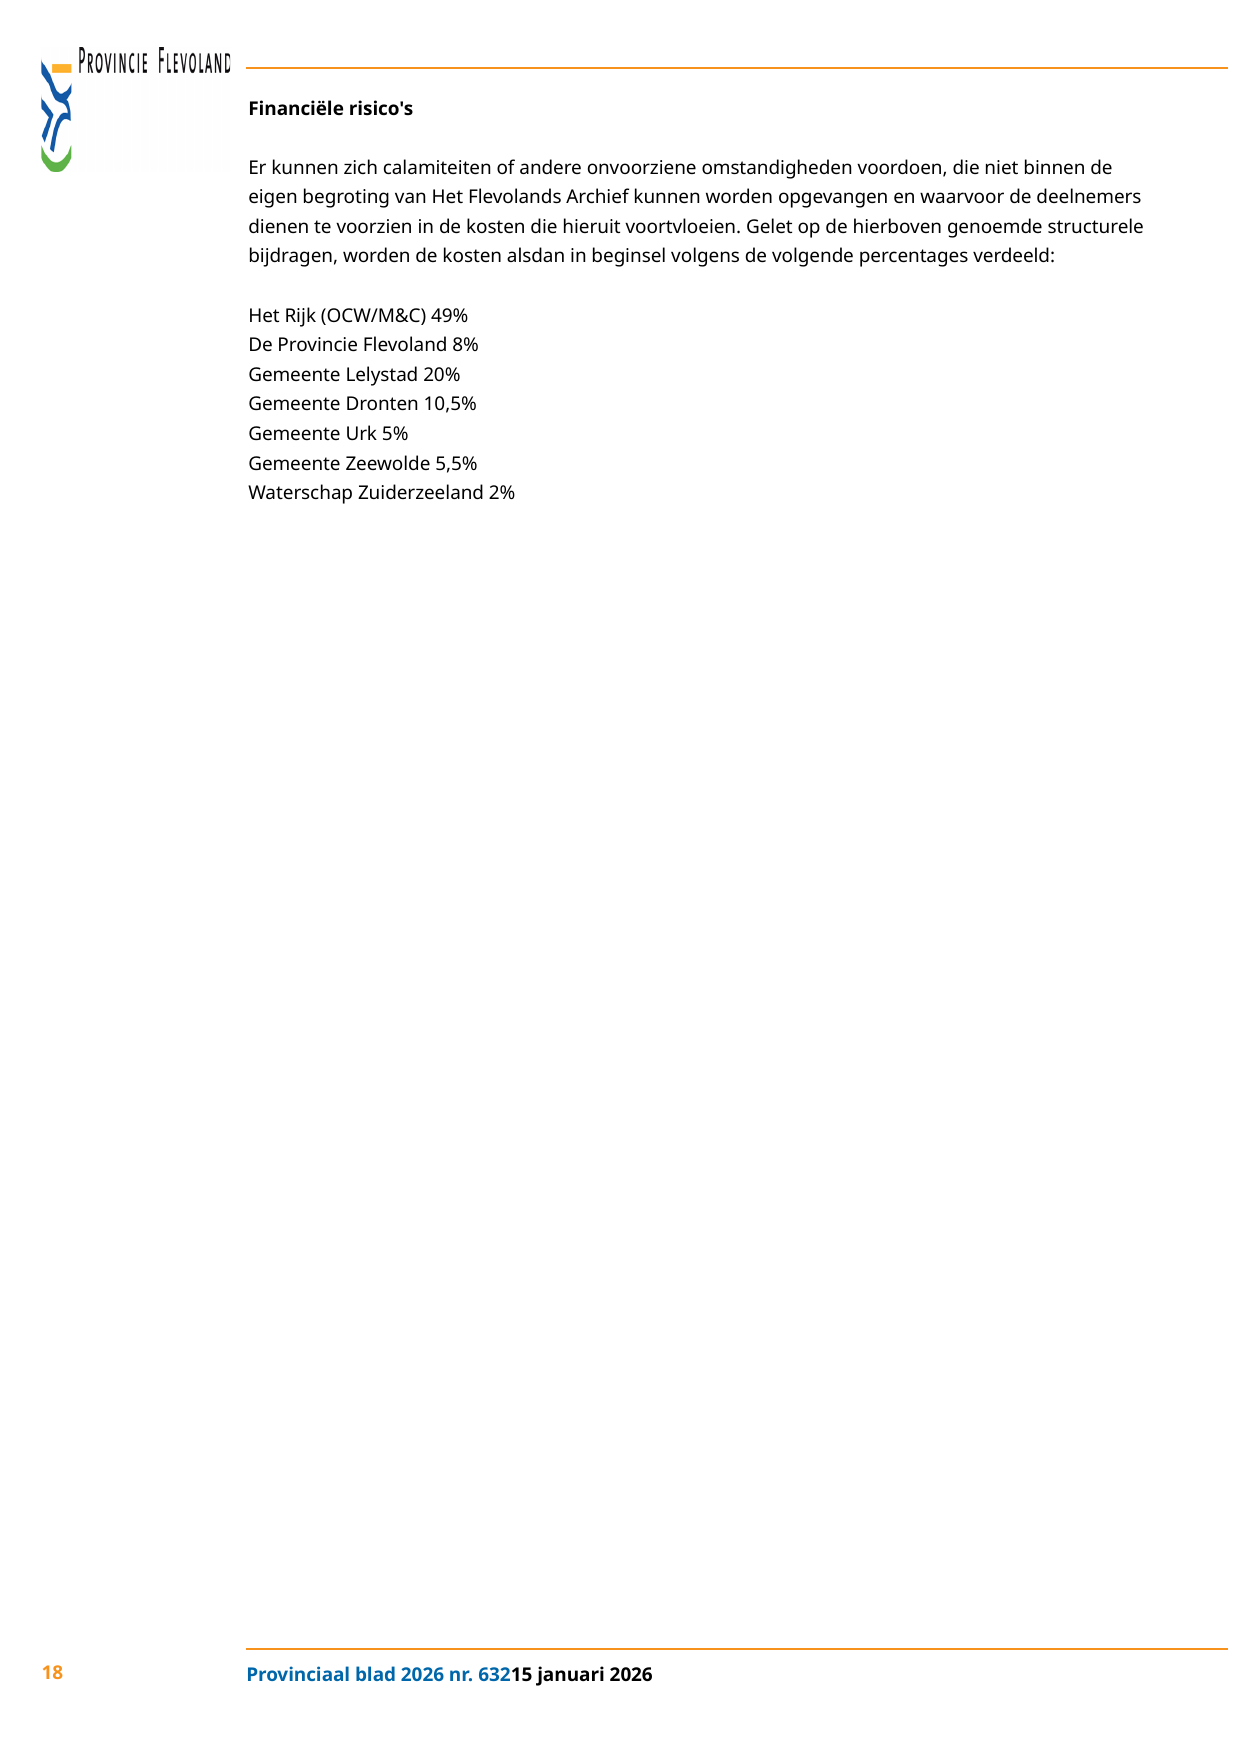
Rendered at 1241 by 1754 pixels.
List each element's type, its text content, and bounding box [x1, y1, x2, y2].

text Er kunnen zich calamiteiten of andere onvoorziene omstandigheden voordoen, die niet binnen de eigen begroting van Het Flevolands Archief kunnen worden opgevangen en waarvoor de deelnemers dienen te voorzien in de kosten die hieruit voortvloeien. Gelet op de hierboven genoemde structurele bijdragen, worden de kosten alsdan in beginsel volgens de volgende percentages verdeeld: [248, 154, 1152, 268]
picture [41, 47, 231, 172]
text Financiële risico's [248, 95, 1152, 121]
text Waterschap Zuiderzeeland 2% [248, 479, 1152, 505]
text Gemeente Urk 5% [248, 420, 1152, 446]
text Het Rijk (OCW/M&C) 49% [248, 302, 1152, 328]
text Gemeente Lelystad 20% [248, 361, 1152, 387]
text Gemeente Zeewolde 5,5% [248, 450, 1152, 476]
text Gemeente Dronten 10,5% [248, 391, 1152, 416]
text De Provincie Flevoland 8% [248, 331, 1152, 357]
